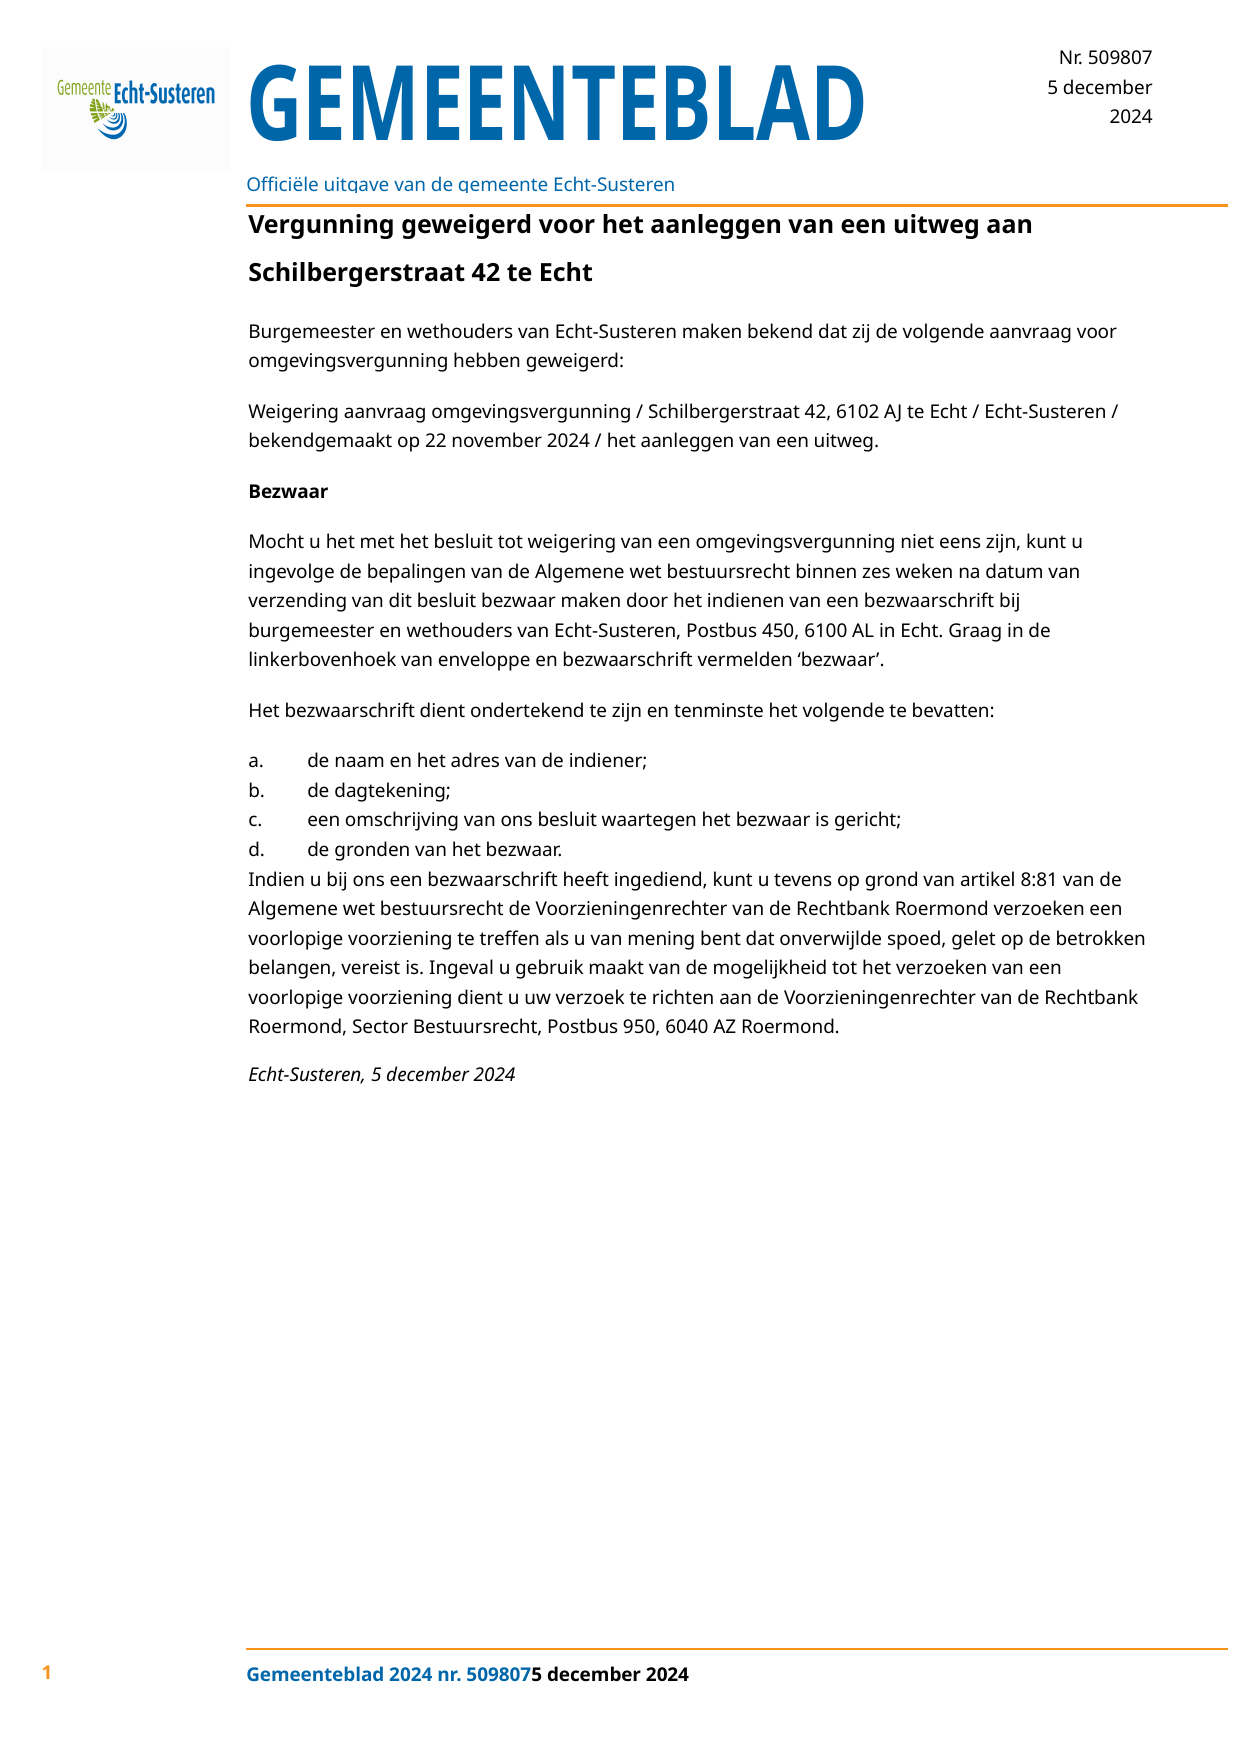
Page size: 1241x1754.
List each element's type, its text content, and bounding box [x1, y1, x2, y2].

text Bezwaar [248, 478, 1152, 504]
text Vergunning geweigerd voor het aanleggen van een uitweg aan Schilbergerstraat 42 te Echt [248, 207, 1152, 288]
text Het bezwaarschrift dient ondertekend te zijn en tenminste het volgende te bevatten: [248, 697, 1152, 723]
picture [41, 47, 231, 172]
text Indien u bij ons een bezwaarschrift heeft ingediend, kunt u tevens op grond van artikel 8:81 van de Algemene wet bestuursrecht de Voorzieningenrechter van de Rechtbank Roermond verzoeken een voorlopige voorziening te treffen als u van mening bent dat onverwijlde spoed, gelet op de betrokken belangen, vereist is. Ingeval u gebruik maakt van de mogelijkheid tot het verzoeken van een voorlopige voorziening dient u uw verzoek te richten aan de Voorzieningenrechter van de Rechtbank Roermond, Sector Bestuursrecht, Postbus 950, 6040 AZ Roermond. [248, 866, 1152, 1039]
text Weigering aanvraag omgevingsvergunning / Schilbergerstraat 42, 6102 AJ te Echt / Echt-Susteren / bekendgemaakt op 22 november 2024 / het aanleggen van een uitweg. [248, 398, 1152, 453]
list de naam en het adres van de indiener; [248, 747, 1152, 773]
list de dagtekening; [248, 777, 1152, 803]
text Mocht u het met het besluit tot weigering van een omgevingsvergunning niet eens zijn, kunt u ingevolge de bepalingen van de Algemene wet bestuursrecht binnen zes weken na datum van verzending van dit besluit bezwaar maken door het indienen van een bezwaarschrift bij burgemeester en wethouders van Echt-Susteren, Postbus 450, 6100 AL in Echt. Graag in de linkerbovenhoek van enveloppe en bezwaarschrift vermelden ‘bezwaar’. [248, 528, 1152, 672]
text Burgemeester en wethouders van Echt-Susteren maken bekend dat zij de volgende aanvraag voor omgevingsvergunning hebben geweigerd: [248, 318, 1152, 373]
list een omschrijving van ons besluit waartegen het bezwaar is gericht; [248, 807, 1152, 832]
list de gronden van het bezwaar. [248, 836, 1152, 862]
text Echt-Susteren, 5 december 2024 [248, 1062, 1152, 1087]
